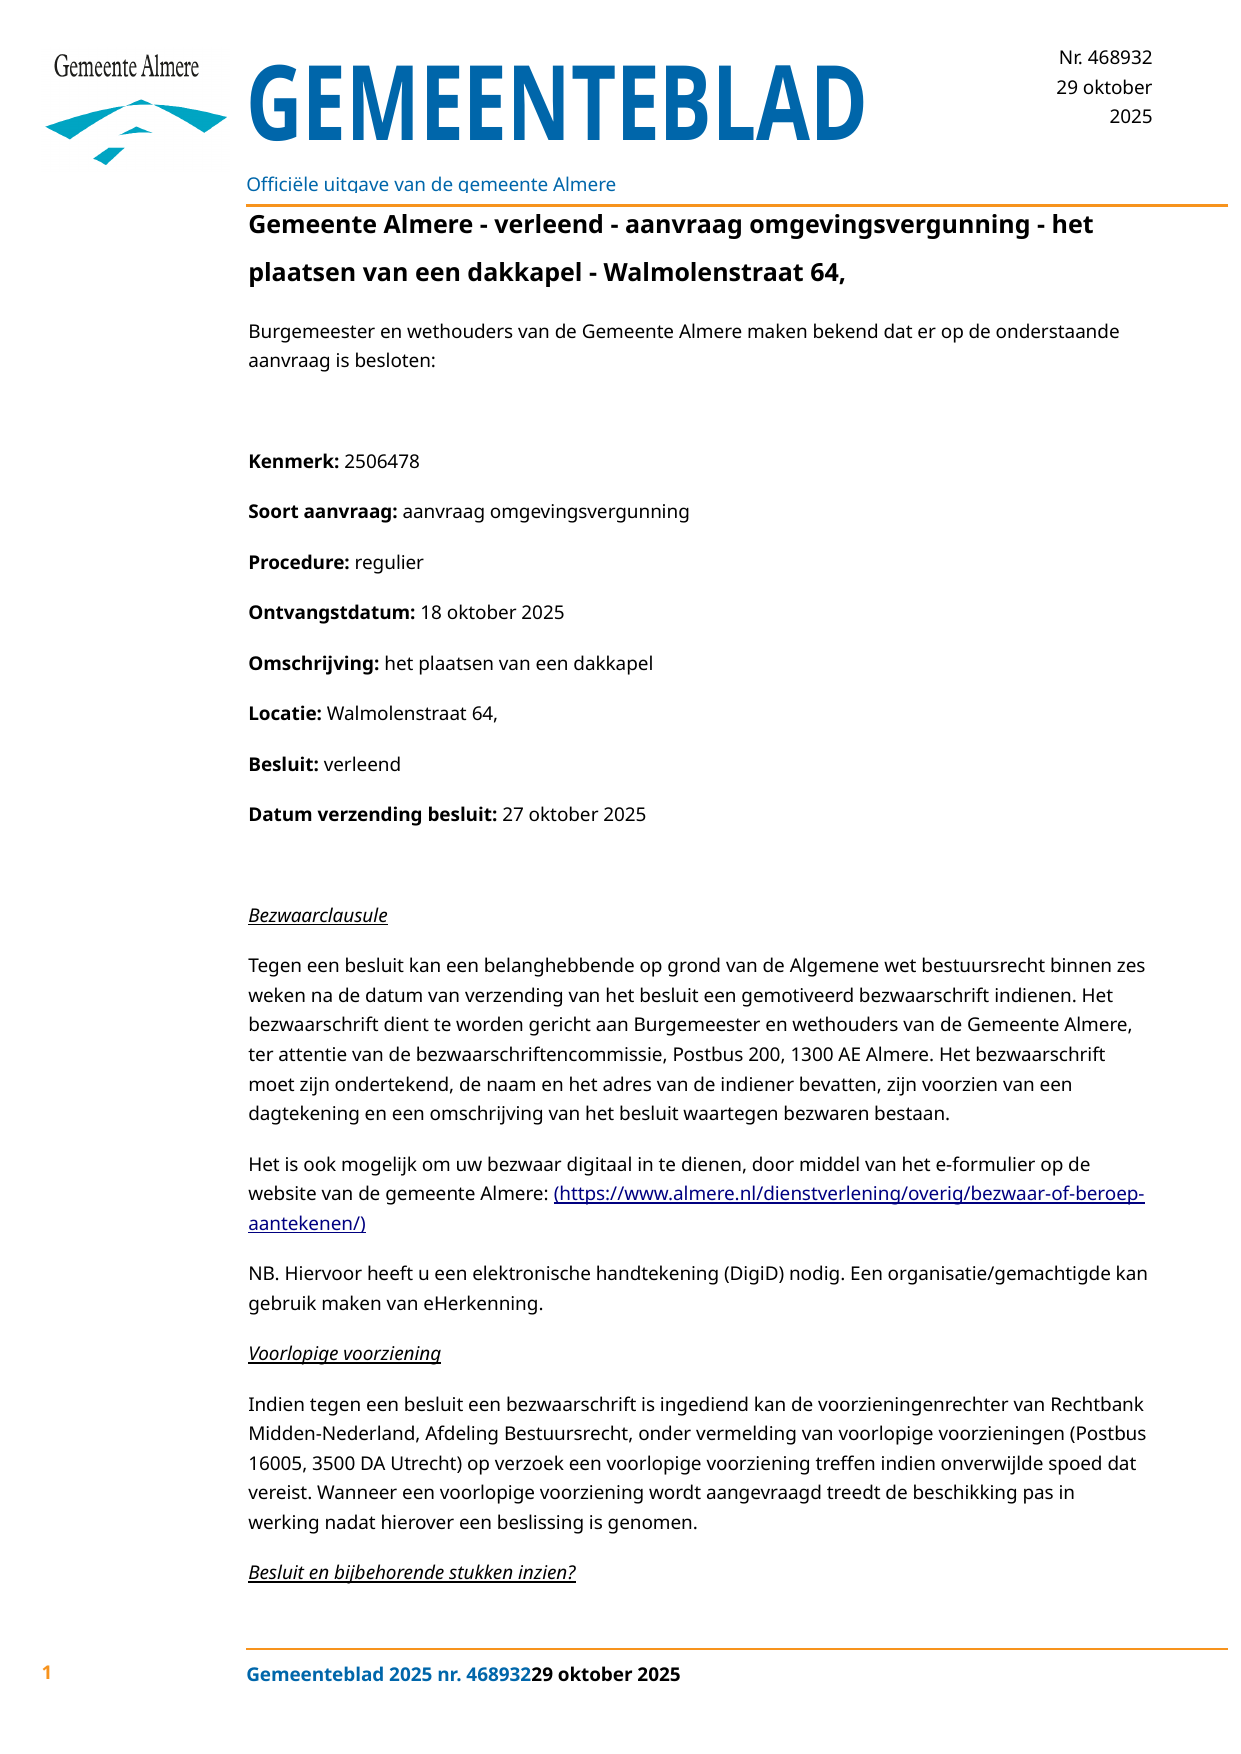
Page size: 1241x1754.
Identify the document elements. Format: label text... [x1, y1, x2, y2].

text NB. Hiervoor heeft u een elektronische handtekening (DigiD) nodig. Een organisatie/gemachtigde kan gebruik maken van eHerkenning. [248, 1260, 1152, 1316]
picture [41, 47, 231, 172]
text Bezwaarclausule [248, 902, 1152, 928]
text Ontvangstdatum: 18 oktober 2025 [248, 599, 1152, 625]
text Kenmerk: 2506478 [248, 448, 1152, 474]
text Besluit: verleend [248, 751, 1152, 777]
text Datum verzending besluit: 27 oktober 2025 [248, 801, 1152, 827]
text Tegen een besluit kan een belanghebbende op grond van de Algemene wet bestuursrecht binnen zes weken na de datum van verzending van het besluit een gemotiveerd bezwaarschrift indienen. Het bezwaarschrift dient te worden gericht aan Burgemeester en wethouders van de Gemeente Almere, ter attentie van de bezwaarschriftencommissie, Postbus 200, 1300 AE Almere. Het bezwaarschrift moet zijn ondertekend, de naam en het adres van de indiener bevatten, zijn voorzien van een dagtekening en een omschrijving van het besluit waartegen bezwaren bestaan. [248, 952, 1152, 1126]
text Besluit en bijbehorende stukken inzien? [248, 1559, 1152, 1585]
text Burgemeester en wethouders van de Gemeente Almere maken bekend dat er op de onderstaande aanvraag is besloten: [248, 318, 1152, 373]
text Procedure: regulier [248, 549, 1152, 575]
text Gemeente Almere - verleend - aanvraag omgevingsvergunning - het plaatsen van een dakkapel - Walmolenstraat 64, [248, 207, 1152, 288]
text Het is ook mogelijk om uw bezwaar digitaal in te dienen, door middel van het e-formulier op de website van de gemeente Almere: (https://www.almere.nl/dienstverlening/overig/bezwaar-of-beroep-aantekenen/) [248, 1151, 1152, 1236]
text Omschrijving: het plaatsen van een dakkapel [248, 650, 1152, 676]
text Locatie: Walmolenstraat 64, [248, 700, 1152, 726]
text Soort aanvraag: aanvraag omgevingsvergunning [248, 499, 1152, 524]
text Indien tegen een besluit een bezwaarschrift is ingediend kan de voorzieningenrechter van Rechtbank Midden-Nederland, Afdeling Bestuursrecht, onder vermelding van voorlopige voorzieningen (Postbus 16005, 3500 DA Utrecht) op verzoek een voorlopige voorziening treffen indien onverwijlde spoed dat vereist. Wanneer een voorlopige voorziening wordt aangevraagd treedt de beschikking pas in werking nadat hierover een beslissing is genomen. [248, 1391, 1152, 1535]
text Voorlopige voorziening [248, 1340, 1152, 1366]
